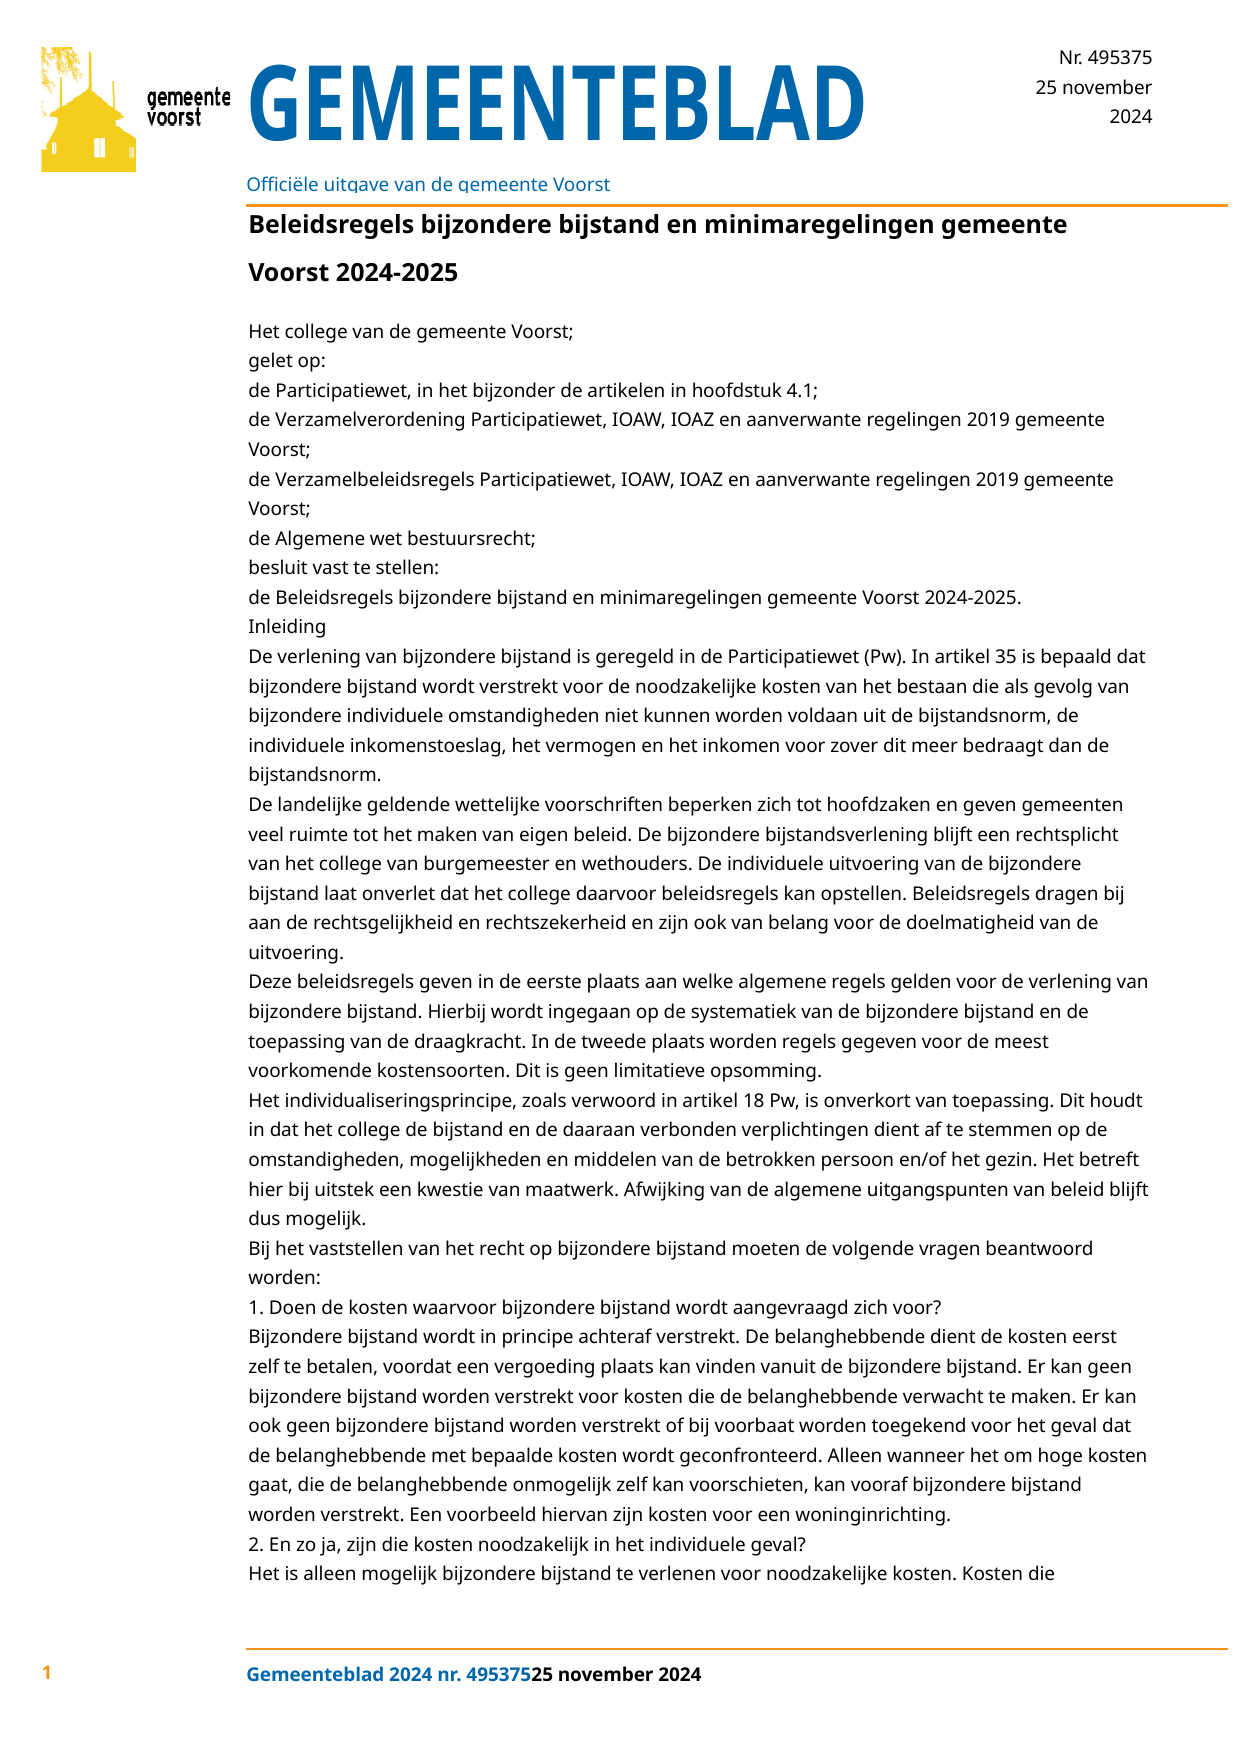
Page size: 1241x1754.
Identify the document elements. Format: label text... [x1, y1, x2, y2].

text Het college van de gemeente Voorst; [248, 318, 1152, 344]
text Deze beleidsregels geven in de eerste plaats aan welke algemene regels gelden voor de verlening van bijzondere bijstand. Hierbij wordt ingegaan op de systematiek van de bijzondere bijstand en de toepassing van de draagkracht. In de tweede plaats worden regels gegeven voor de meest voorkomende kostensoorten. Dit is geen limitatieve opsomming. [248, 969, 1152, 1083]
text 1. Doen de kosten waarvoor bijzondere bijstand wordt aangevraagd zich voor? [248, 1294, 1152, 1320]
text 2. En zo ja, zijn die kosten noodzakelijk in het individuele geval? [248, 1531, 1152, 1557]
text de Verzamelbeleidsregels Participatiewet, IOAW, IOAZ en aanverwante regelingen 2019 gemeente Voorst; [248, 466, 1152, 521]
text de Participatiewet, in het bijzonder de artikelen in hoofdstuk 4.1; [248, 377, 1152, 403]
text Beleidsregels bijzondere bijstand en minimaregelingen gemeente Voorst 2024-2025 [248, 207, 1152, 288]
text de Beleidsregels bijzondere bijstand en minimaregelingen gemeente Voorst 2024-2025. [248, 584, 1152, 610]
text de Verzamelverordening Participatiewet, IOAW, IOAZ en aanverwante regelingen 2019 gemeente Voorst; [248, 407, 1152, 462]
text Inleiding [248, 614, 1152, 639]
text besluit vast te stellen: [248, 554, 1152, 580]
text De landelijke geldende wettelijke voorschriften beperken zich tot hoofdzaken en geven gemeenten veel ruimte tot het maken van eigen beleid. De bijzondere bijstandsverlening blijft een rechtsplicht van het college van burgemeester en wethouders. De individuele uitvoering van de bijzondere bijstand laat onverlet dat het college daarvoor beleidsregels kan opstellen. Beleidsregels dragen bij aan de rechtsgelijkheid en rechtszekerheid en zijn ook van belang voor de doelmatigheid van de uitvoering. [248, 791, 1152, 965]
text Het individualiseringsprincipe, zoals verwoord in artikel 18 Pw, is onverkort van toepassing. Dit houdt in dat het college de bijstand en de daaraan verbonden verplichtingen dient af te stemmen op de omstandigheden, mogelijkheden en middelen van de betrokken persoon en/of het gezin. Het betreft hier bij uitstek een kwestie van maatwerk. Afwijking van de algemene uitgangspunten van beleid blijft dus mogelijk. [248, 1087, 1152, 1231]
picture [41, 47, 231, 172]
text Het is alleen mogelijk bijzondere bijstand te verlenen voor noodzakelijke kosten. Kosten die [248, 1560, 1152, 1586]
text Bijzondere bijstand wordt in principe achteraf verstrekt. De belanghebbende dient de kosten eerst zelf te betalen, voordat een vergoeding plaats kan vinden vanuit de bijzondere bijstand. Er kan geen bijzondere bijstand worden verstrekt voor kosten die de belanghebbende verwacht te maken. Er kan ook geen bijzondere bijstand worden verstrekt of bij voorbaat worden toegekend voor het geval dat de belanghebbende met bepaalde kosten wordt geconfronteerd. Alleen wanneer het om hoge kosten gaat, die de belanghebbende onmogelijk zelf kan voorschieten, kan vooraf bijzondere bijstand worden verstrekt. Een voorbeeld hiervan zijn kosten voor een woninginrichting. [248, 1324, 1152, 1527]
text De verlening van bijzondere bijstand is geregeld in de Participatiewet (Pw). In artikel 35 is bepaald dat bijzondere bijstand wordt verstrekt voor de noodzakelijke kosten van het bestaan die als gevolg van bijzondere individuele omstandigheden niet kunnen worden voldaan uit de bijstandsnorm, de individuele inkomenstoeslag, het vermogen en het inkomen voor zover dit meer bedraagt dan de bijstandsnorm. [248, 643, 1152, 787]
text Bij het vaststellen van het recht op bijzondere bijstand moeten de volgende vragen beantwoord worden: [248, 1235, 1152, 1290]
text gelet op: [248, 347, 1152, 373]
text de Algemene wet bestuursrecht; [248, 525, 1152, 551]
